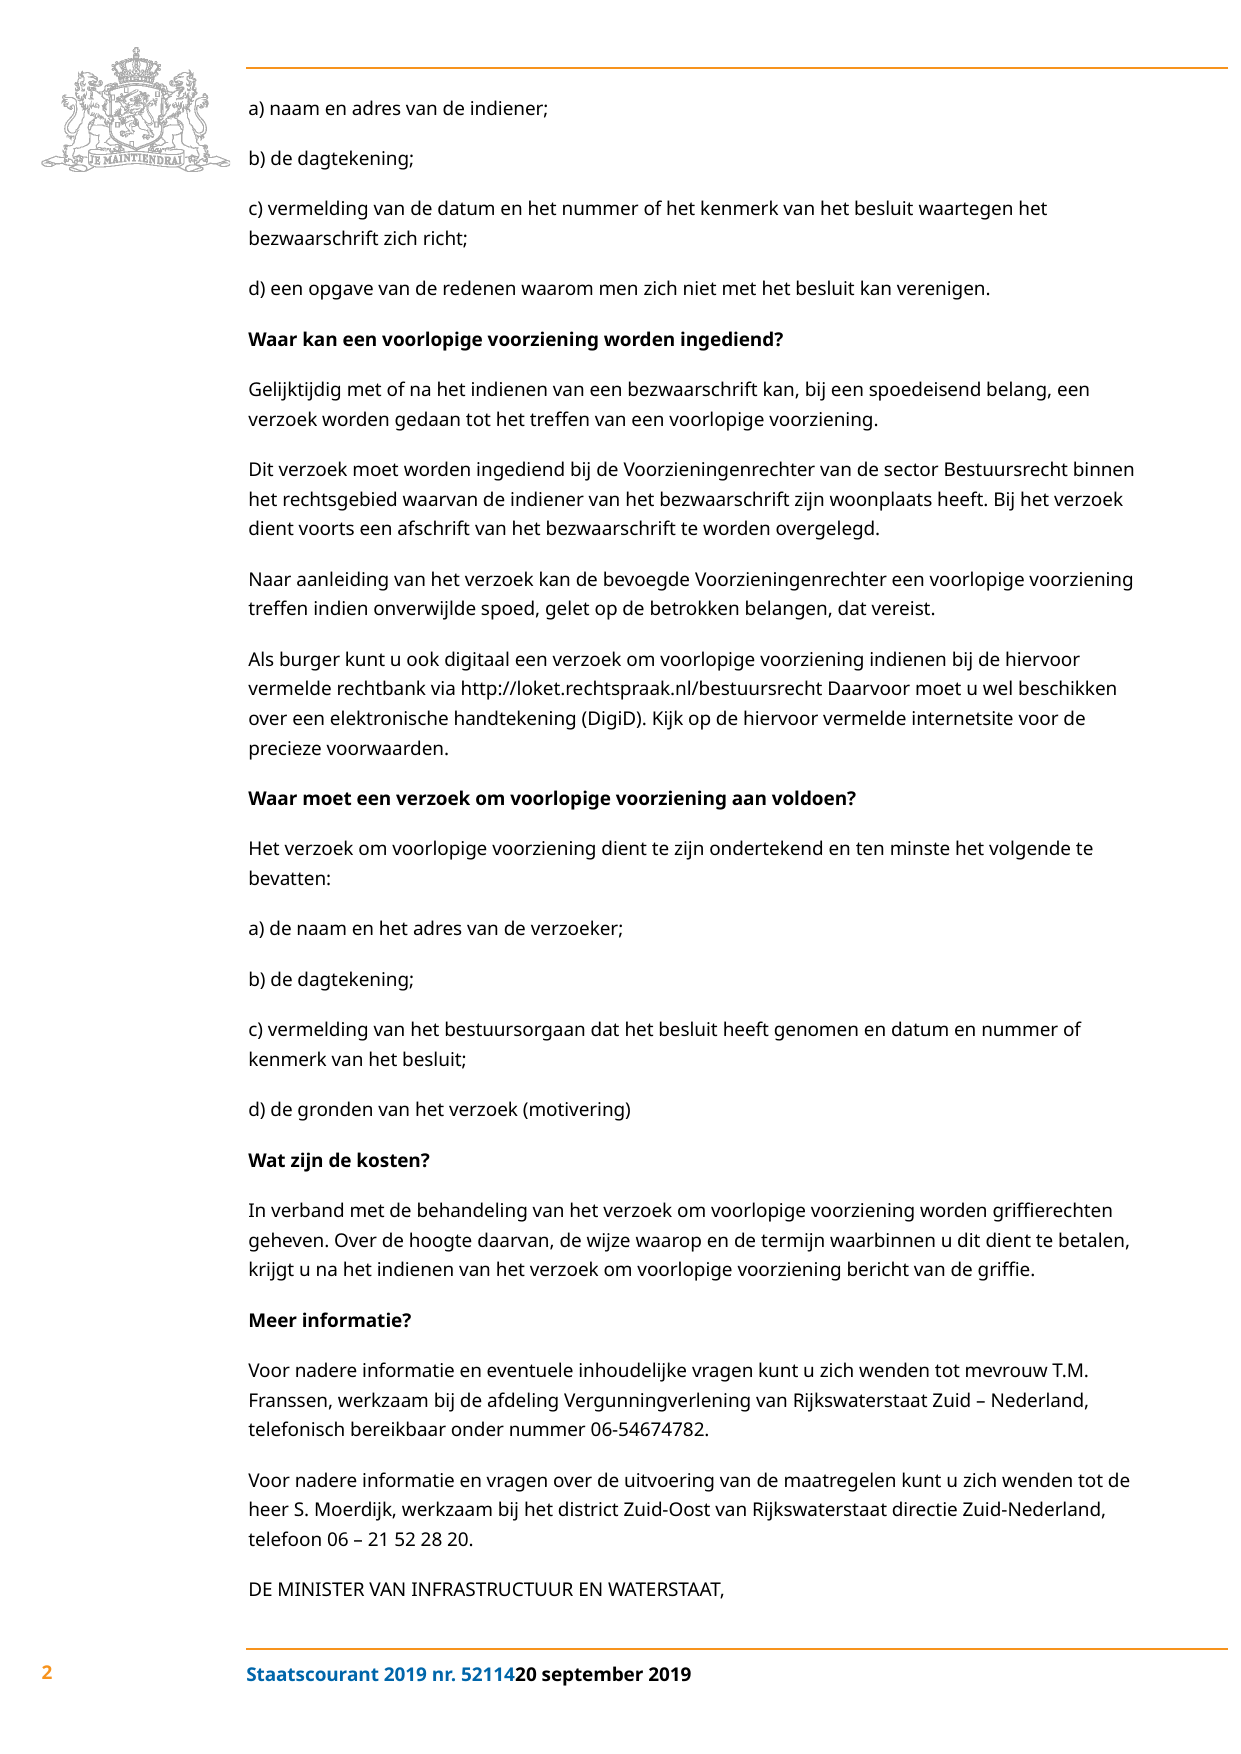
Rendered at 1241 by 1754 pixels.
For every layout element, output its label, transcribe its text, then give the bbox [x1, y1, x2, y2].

text Waar moet een verzoek om voorlopige voorziening aan voldoen? [248, 785, 1152, 811]
text Het verzoek om voorlopige voorziening dient te zijn ondertekend en ten minste het volgende te bevatten: [248, 836, 1152, 891]
text Dit verzoek moet worden ingediend bij de Voorzieningenrechter van de sector Bestuursrecht binnen het rechtsgebied waarvan de indiener van het bezwaarschrift zijn woonplaats heeft. Bij het verzoek dient voorts een afschrift van het bezwaarschrift te worden overgelegd. [248, 456, 1152, 541]
text a) naam en adres van de indiener; [248, 95, 1152, 121]
text Gelijktijdig met of na het indienen van een bezwaarschrift kan, bij een spoedeisend belang, een verzoek worden gedaan tot het treffen van een voorlopige voorziening. [248, 376, 1152, 432]
text c) vermelding van de datum en het nummer of het kenmerk van het besluit waartegen het bezwaarschrift zich richt; [248, 196, 1152, 251]
text Naar aanleiding van het verzoek kan de bevoegde Voorzieningenrechter een voorlopige voorziening treffen indien onverwijlde spoed, gelet op de betrokken belangen, dat vereist. [248, 566, 1152, 621]
text DE MINISTER VAN INFRASTRUCTUUR EN WATERSTAAT, [248, 1576, 1152, 1602]
picture [41, 47, 231, 172]
text a) de naam en het adres van de verzoeker; [248, 916, 1152, 941]
text d) de gronden van het verzoek (motivering) [248, 1096, 1152, 1122]
text Voor nadere informatie en vragen over de uitvoering van de maatregelen kunt u zich wenden tot de heer S. Moerdijk, werkzaam bij het district Zuid-Oost van Rijkswaterstaat directie Zuid-Nederland, telefoon 06 – 21 52 28 20. [248, 1467, 1152, 1552]
text d) een opgave van de redenen waarom men zich niet met het besluit kan verenigen. [248, 276, 1152, 301]
text Voor nadere informatie en eventuele inhoudelijke vragen kunt u zich wenden tot mevrouw T.M. Franssen, werkzaam bij de afdeling Vergunningverlening van Rijkswaterstaat Zuid – Nederland, telefonisch bereikbaar onder nummer 06-54674782. [248, 1357, 1152, 1442]
text Waar kan een voorlopige voorziening worden ingediend? [248, 326, 1152, 352]
text Meer informatie? [248, 1307, 1152, 1333]
text In verband met de behandeling van het verzoek om voorlopige voorziening worden griffierechten geheven. Over de hoogte daarvan, de wijze waarop en de termijn waarbinnen u dit dient te betalen, krijgt u na het indienen van het verzoek om voorlopige voorziening bericht van de griffie. [248, 1197, 1152, 1282]
text b) de dagtekening; [248, 145, 1152, 171]
text c) vermelding van het bestuursorgaan dat het besluit heeft genomen en datum en nummer of kenmerk van het besluit; [248, 1016, 1152, 1072]
text Als burger kunt u ook digitaal een verzoek om voorlopige voorziening indienen bij de hiervoor vermelde rechtbank via http://loket.rechtspraak.nl/bestuursrecht Daarvoor moet u wel beschikken over een elektronische handtekening (DigiD). Kijk op de hiervoor vermelde internetsite voor de precieze voorwaarden. [248, 646, 1152, 761]
text Wat zijn de kosten? [248, 1147, 1152, 1173]
text b) de dagtekening; [248, 966, 1152, 992]
